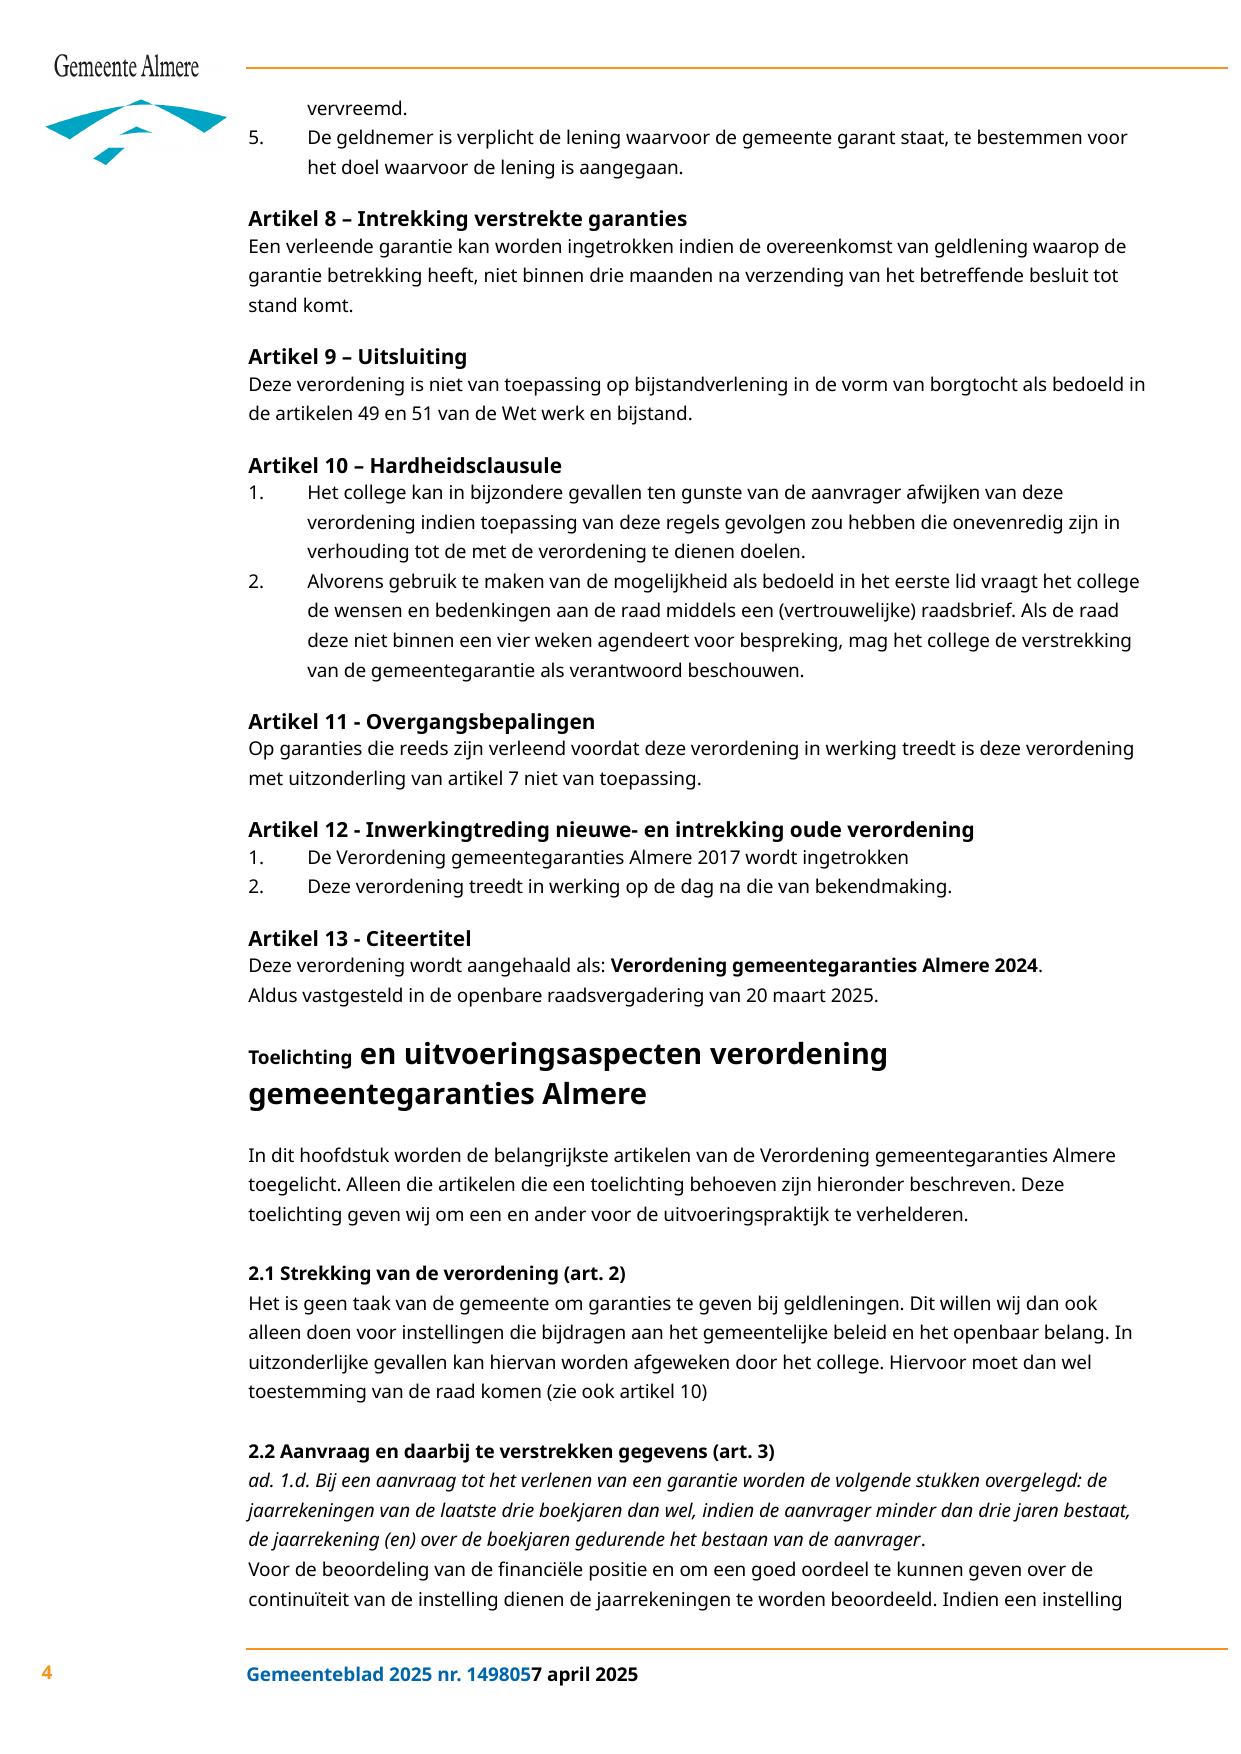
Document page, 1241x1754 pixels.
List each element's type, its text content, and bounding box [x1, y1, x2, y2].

text 2.1 Strekking van de verordening (art. 2) [248, 1260, 1152, 1286]
text In dit hoofdstuk worden de belangrijkste artikelen van de Verordening gemeentegaranties Almere toegelicht. Alleen die artikelen die een toelichting behoeven zijn hieronder beschreven. Deze toelichting geven wij om een en ander voor de uitvoeringspraktijk te verhelderen. [248, 1142, 1152, 1227]
list Deze verordening treedt in werking op de dag na die van bekendmaking. [248, 874, 1152, 899]
text Deze verordening is niet van toepassing op bijstandverlening in de vorm van borgtocht als bedoeld in de artikelen 49 en 51 van de Wet werk en bijstand. [248, 371, 1152, 426]
picture [41, 47, 231, 172]
list Alvorens gebruik te maken van de mogelijkheid als bedoeld in het eerste lid vraagt het college de wensen en bedenkingen aan de raad middels een (vertrouwelijke) raadsbrief. Als de raad deze niet binnen een vier weken agendeert voor bespreking, mag het college de verstrekking van de gemeentegarantie als verantwoord beschouwen. [248, 568, 1152, 682]
list De geldnemer is verplicht de lening waarvoor de gemeente garant staat, te bestemmen voor het doel waarvoor de lening is aangegaan. [248, 124, 1152, 180]
text Artikel 8 – Intrekking verstrekte garanties [248, 204, 1152, 233]
text Op garanties die reeds zijn verleend voordat deze verordening in werking treedt is deze verordening met uitzonderling van artikel 7 niet van toepassing. [248, 736, 1152, 791]
text Toelichting en uitvoeringsaspecten verordening gemeentegaranties Almere [248, 1033, 1152, 1113]
text Voor de beoordeling van de financiële positie en om een goed oordeel te kunnen geven over de continuïteit van de instelling dienen de jaarrekeningen te worden beoordeeld. Indien een instelling [248, 1556, 1152, 1612]
text 2.2 Aanvraag en daarbij te verstrekken gegevens (art. 3) [248, 1438, 1152, 1464]
text Artikel 12 - Inwerkingtreding nieuwe- en intrekking oude verordening [248, 816, 1152, 844]
list Het college kan in bijzondere gevallen ten gunste van de aanvrager afwijken van deze verordening indien toepassing van deze regels gevolgen zou hebben die onevenredig zijn in verhouding tot de met de verordening te dienen doelen. [248, 479, 1152, 564]
text Een verleende garantie kan worden ingetrokken indien de overeenkomst van geldlening waarop de garantie betrekking heeft, niet binnen drie maanden na verzending van het betreffende besluit tot stand komt. [248, 233, 1152, 318]
list vervreemd. [248, 95, 1152, 121]
text Deze verordening wordt aangehaald als: Verordening gemeentegaranties Almere 2024. [248, 952, 1152, 978]
text Het is geen taak van de gemeente om garanties te geven bij geldleningen. Dit willen wij dan ook alleen doen voor instellingen die bijdragen aan het gemeentelijke beleid en het openbaar belang. In uitzonderlijke gevallen kan hiervan worden afgeweken door het college. Hiervoor moet dan wel toestemming van de raad komen (zie ook artikel 10) [248, 1290, 1152, 1404]
list De Verordening gemeentegaranties Almere 2017 wordt ingetrokken [248, 844, 1152, 870]
text Artikel 13 - Citeertitel [248, 924, 1152, 952]
text Artikel 10 – Hardheidsclausule [248, 451, 1152, 479]
text Aldus vastgesteld in de openbare raadsvergadering van 20 maart 2025. [248, 982, 1152, 1008]
text Artikel 11 - Overgangsbepalingen [248, 707, 1152, 736]
text Artikel 9 – Uitsluiting [248, 342, 1152, 371]
text ad. 1.d. Bij een aanvraag tot het verlenen van een garantie worden de volgende stukken overgelegd: de jaarrekeningen van de laatste drie boekjaren dan wel, indien de aanvrager minder dan drie jaren bestaat, de jaarrekening (en) over de boekjaren gedurende het bestaan van de aanvrager. [248, 1467, 1152, 1552]
